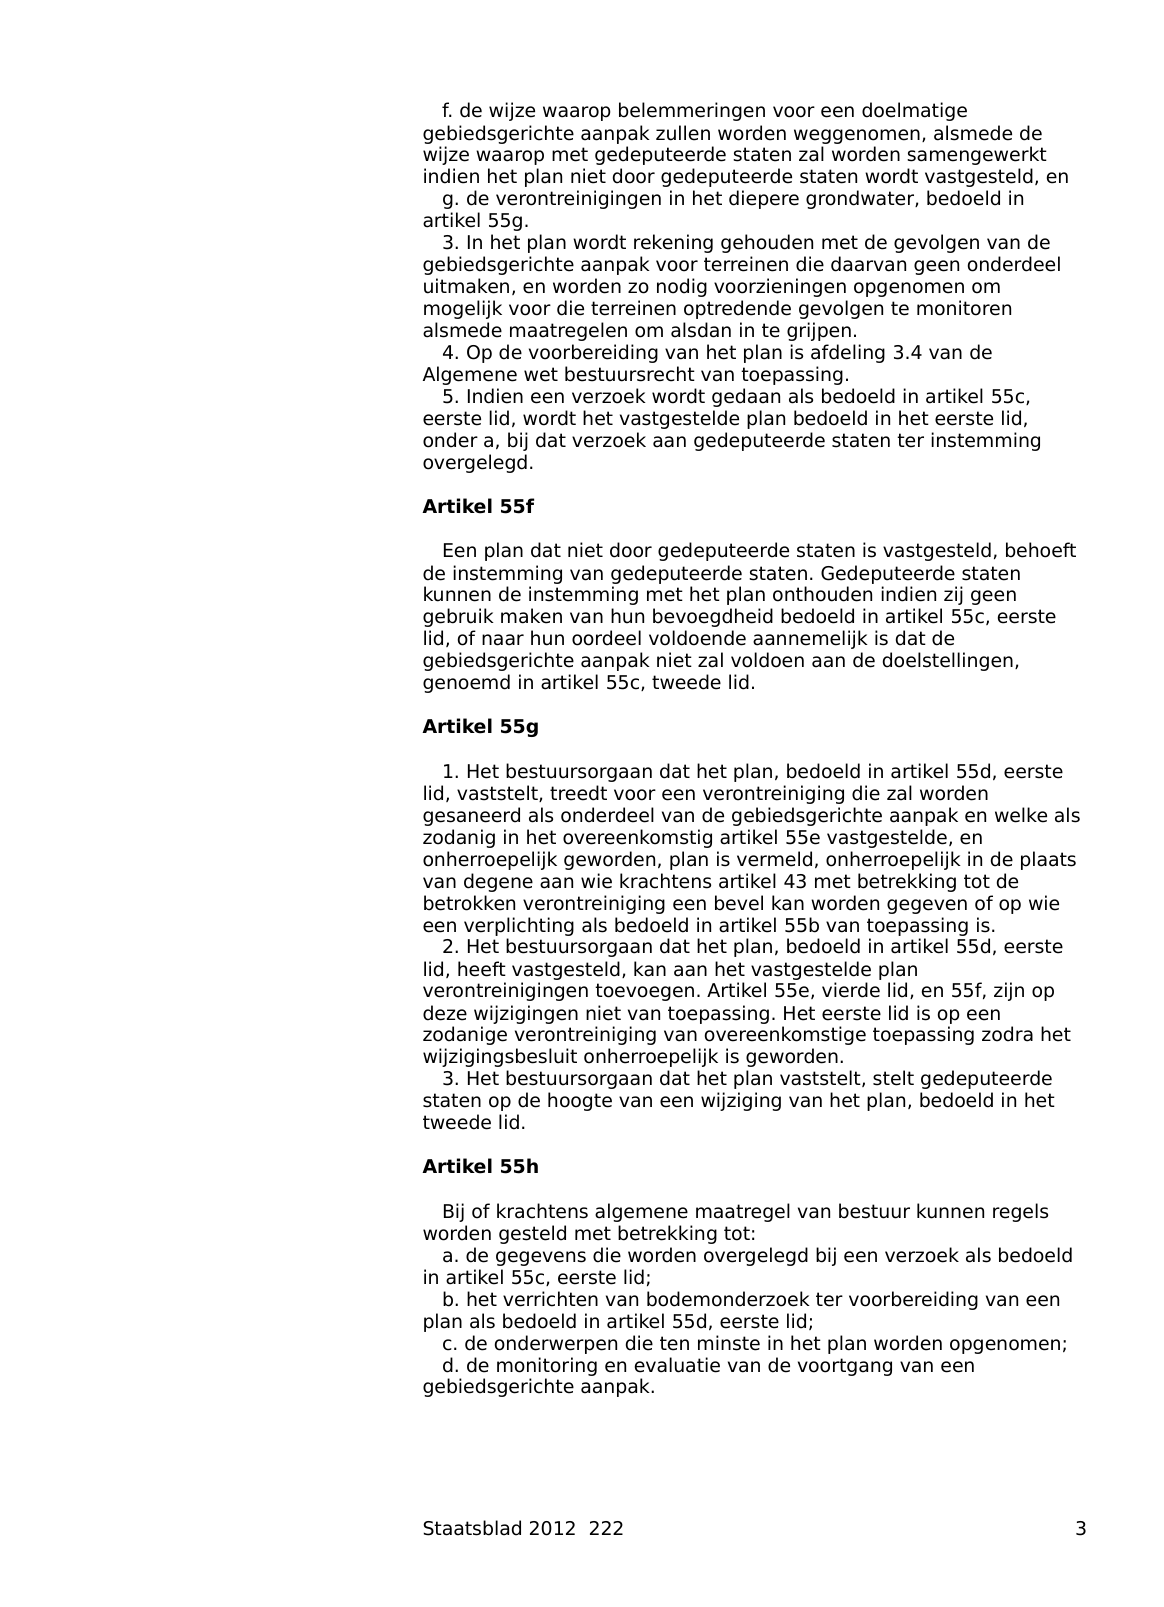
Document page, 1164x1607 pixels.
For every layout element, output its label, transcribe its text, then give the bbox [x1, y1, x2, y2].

subtitle Artikel 55h [422, 1156, 1087, 1178]
text 5. Indien een verzoek wordt gedaan als bedoeld in artikel 55c, eerste lid, wordt het vastgestelde plan bedoeld in het eerste lid, onder a, bij dat verzoek aan gedeputeerde staten ter instemming overgelegd. [422, 386, 1087, 474]
text b. het verrichten van bodemonderzoek ter voorbereiding van een plan als bedoeld in artikel 55d, eerste lid; [422, 1288, 1087, 1332]
text c. de onderwerpen die ten minste in het plan worden opgenomen; [422, 1332, 1087, 1354]
text Een plan dat niet door gedeputeerde staten is vastgesteld, behoeft de instemming van gedeputeerde staten. Gedeputeerde staten kunnen de instemming met het plan onthouden indien zij geen gebruik maken van hun bevoegdheid bedoeld in artikel 55c, eerste lid, of naar hun oordeel voldoende aannemelijk is dat de gebiedsgerichte aanpak niet zal voldoen aan de doelstellingen, genoemd in artikel 55c, tweede lid. [422, 540, 1087, 694]
text Bij of krachtens algemene maatregel van bestuur kunnen regels worden gesteld met betrekking tot: [422, 1201, 1087, 1244]
text g. de verontreinigingen in het diepere grondwater, bedoeld in artikel 55g. [422, 188, 1087, 232]
text 3. Het bestuursorgaan dat het plan vaststelt, stelt gedeputeerde staten op de hoogte van een wijziging van het plan, bedoeld in het tweede lid. [422, 1068, 1087, 1134]
text 3. In het plan wordt rekening gehouden met de gevolgen van de gebiedsgerichte aanpak voor terreinen die daarvan geen onderdeel uitmaken, en worden zo nodig voorzieningen opgenomen om mogelijk voor die terreinen optredende gevolgen te monitoren alsmede maatregelen om alsdan in te grijpen. [422, 232, 1087, 342]
subtitle Artikel 55f [422, 496, 1087, 518]
text a. de gegevens die worden overgelegd bij een verzoek als bedoeld in artikel 55c, eerste lid; [422, 1244, 1087, 1288]
text 1. Het bestuursorgaan dat het plan, bedoeld in artikel 55d, eerste lid, vaststelt, treedt voor een verontreiniging die zal worden gesaneerd als onderdeel van de gebiedsgerichte aanpak en welke als zodanig in het overeenkomstig artikel 55e vastgestelde, en onherroepelijk geworden, plan is vermeld, onherroepelijk in de plaats van degene aan wie krachtens artikel 43 met betrekking tot de betrokken verontreiniging een bevel kan worden gegeven of op wie een verplichting als bedoeld in artikel 55b van toepassing is. [422, 761, 1087, 936]
text f. de wijze waarop belemmeringen voor een doelmatige gebiedsgerichte aanpak zullen worden weggenomen, alsmede de wijze waarop met gedeputeerde staten zal worden samengewerkt indien het plan niet door gedeputeerde staten wordt vastgesteld, en [422, 100, 1087, 188]
text 2. Het bestuursorgaan dat het plan, bedoeld in artikel 55d, eerste lid, heeft vastgesteld, kan aan het vastgestelde plan verontreinigingen toevoegen. Artikel 55e, vierde lid, en 55f, zijn op deze wijzigingen niet van toepassing. Het eerste lid is op een zodanige verontreiniging van overeenkomstige toepassing zodra het wijzigingsbesluit onherroepelijk is geworden. [422, 936, 1087, 1068]
text 4. Op de voorbereiding van het plan is afdeling 3.4 van de Algemene wet bestuursrecht van toepassing. [422, 342, 1087, 386]
subtitle Artikel 55g [422, 716, 1087, 738]
text d. de monitoring en evaluatie van de voortgang van een gebiedsgerichte aanpak. [422, 1354, 1087, 1398]
